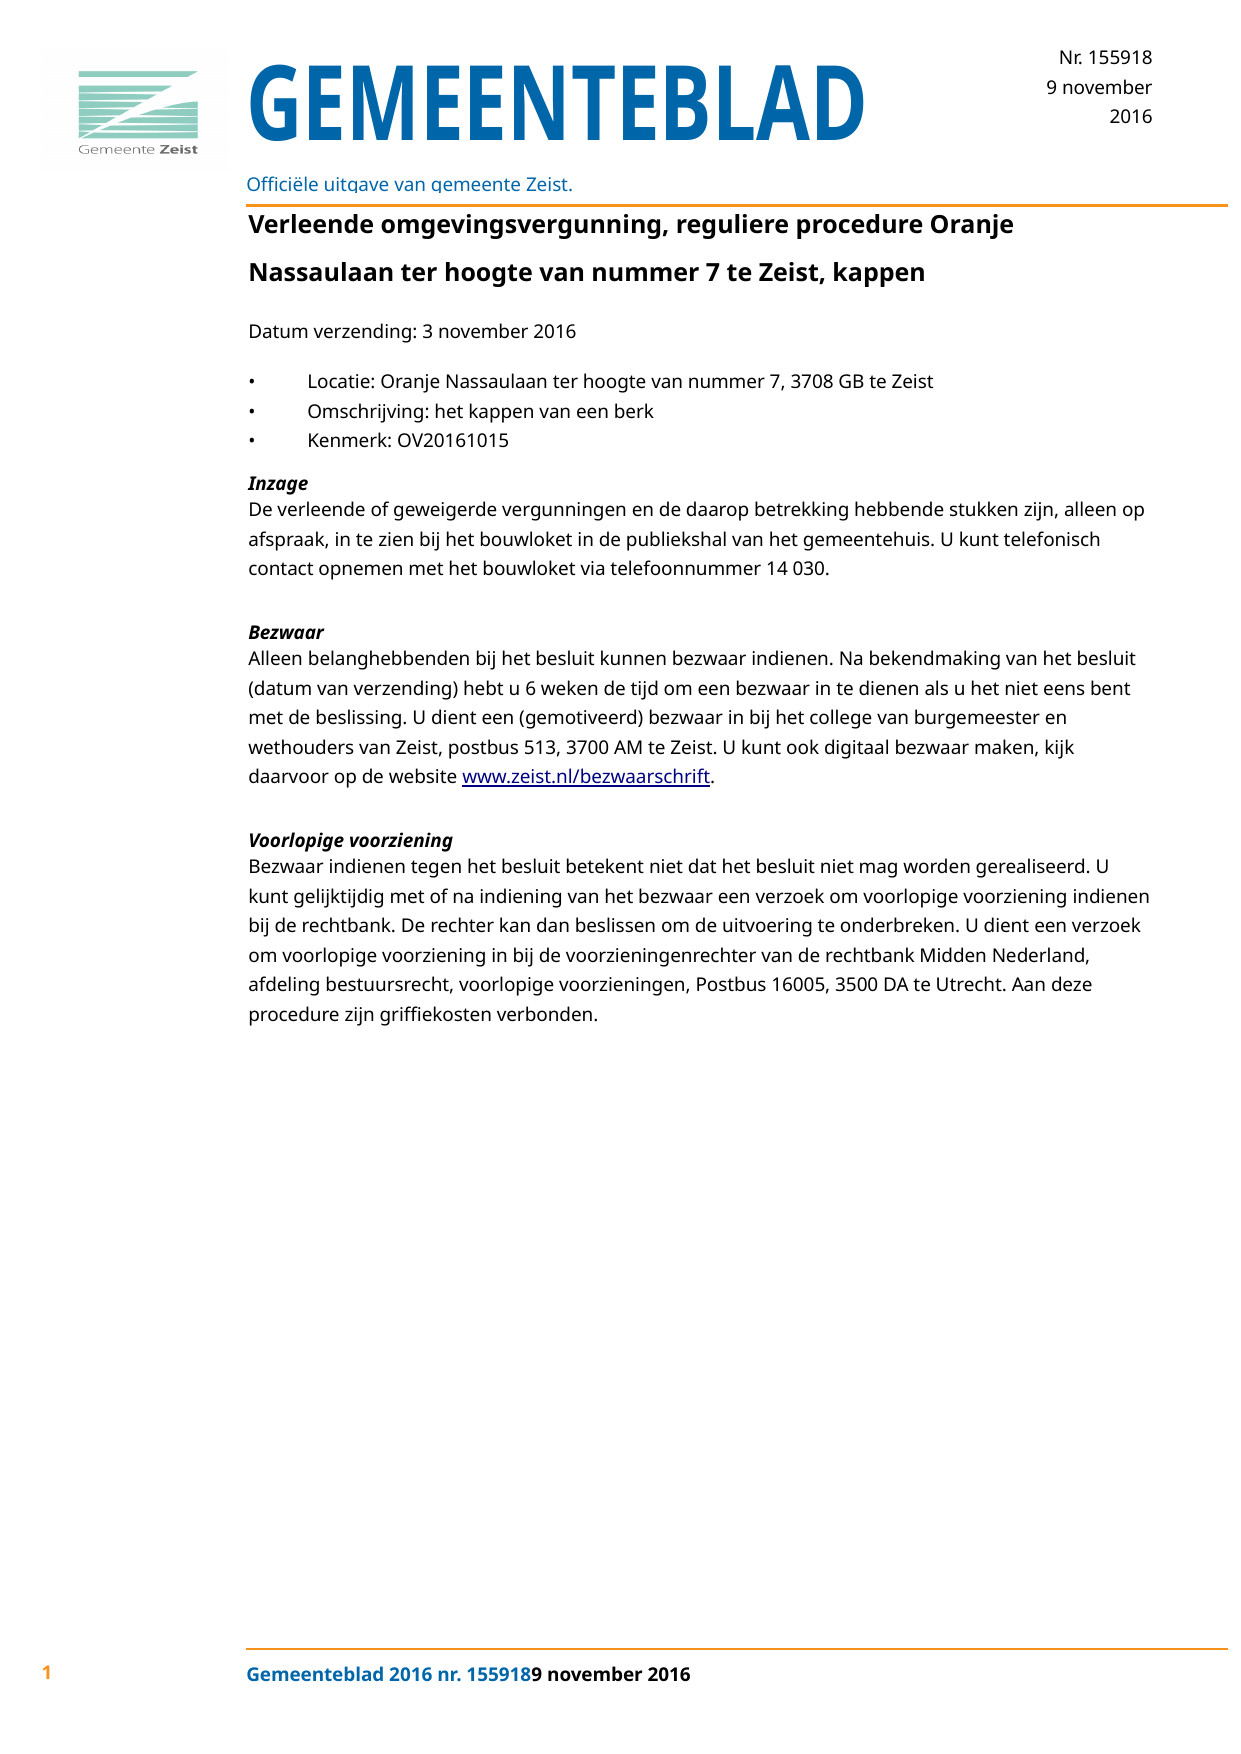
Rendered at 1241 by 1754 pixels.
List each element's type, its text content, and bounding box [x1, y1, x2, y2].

text Alleen belanghebbenden bij het besluit kunnen bezwaar indienen. Na bekendmaking van het besluit (datum van verzending) hebt u 6 weken de tijd om een bezwaar in te dienen als u het niet eens bent met de beslissing. U dient een (gemotiveerd) bezwaar in bij het college van burgemeester en wethouders van Zeist, postbus 513, 3700 AM te Zeist. U kunt ook digitaal bezwaar maken, kijk daarvoor op de website www.zeist.nl/bezwaarschrift. [248, 645, 1152, 789]
list Locatie: Oranje Nassaulaan ter hoogte van nummer 7, 3708 GB te Zeist [248, 368, 1152, 394]
text De verleende of geweigerde vergunningen en de daarop betrekking hebbende stukken zijn, alleen op afspraak, in te zien bij het bouwloket in de publiekshal van het gemeentehuis. U kunt telefonisch contact opnemen met het bouwloket via telefoonnummer 14 030. [248, 496, 1152, 581]
list Omschrijving: het kappen van een berk [248, 398, 1152, 424]
picture [41, 47, 231, 172]
list Kenmerk: OV20161015 [248, 427, 1152, 453]
text Voorlopige voorziening [248, 827, 1152, 853]
text Datum verzending: 3 november 2016 [248, 318, 1152, 344]
text Verleende omgevingsvergunning, reguliere procedure Oranje Nassaulaan ter hoogte van nummer 7 te Zeist, kappen [248, 207, 1152, 288]
text Bezwaar indienen tegen het besluit betekent niet dat het besluit niet mag worden gerealiseerd. U kunt gelijktijdig met of na indiening van het bezwaar een verzoek om voorlopige voorziening indienen bij de rechtbank. De rechter kan dan beslissen om de uitvoering te onderbreken. U dient een verzoek om voorlopige voorziening in bij de voorzieningenrechter van de rechtbank Midden Nederland, afdeling bestuursrecht, voorlopige voorzieningen, Postbus 16005, 3500 DA te Utrecht. Aan deze procedure zijn griffiekosten verbonden. [248, 853, 1152, 1027]
text Inzage [248, 471, 1152, 496]
text Bezwaar [248, 619, 1152, 645]
